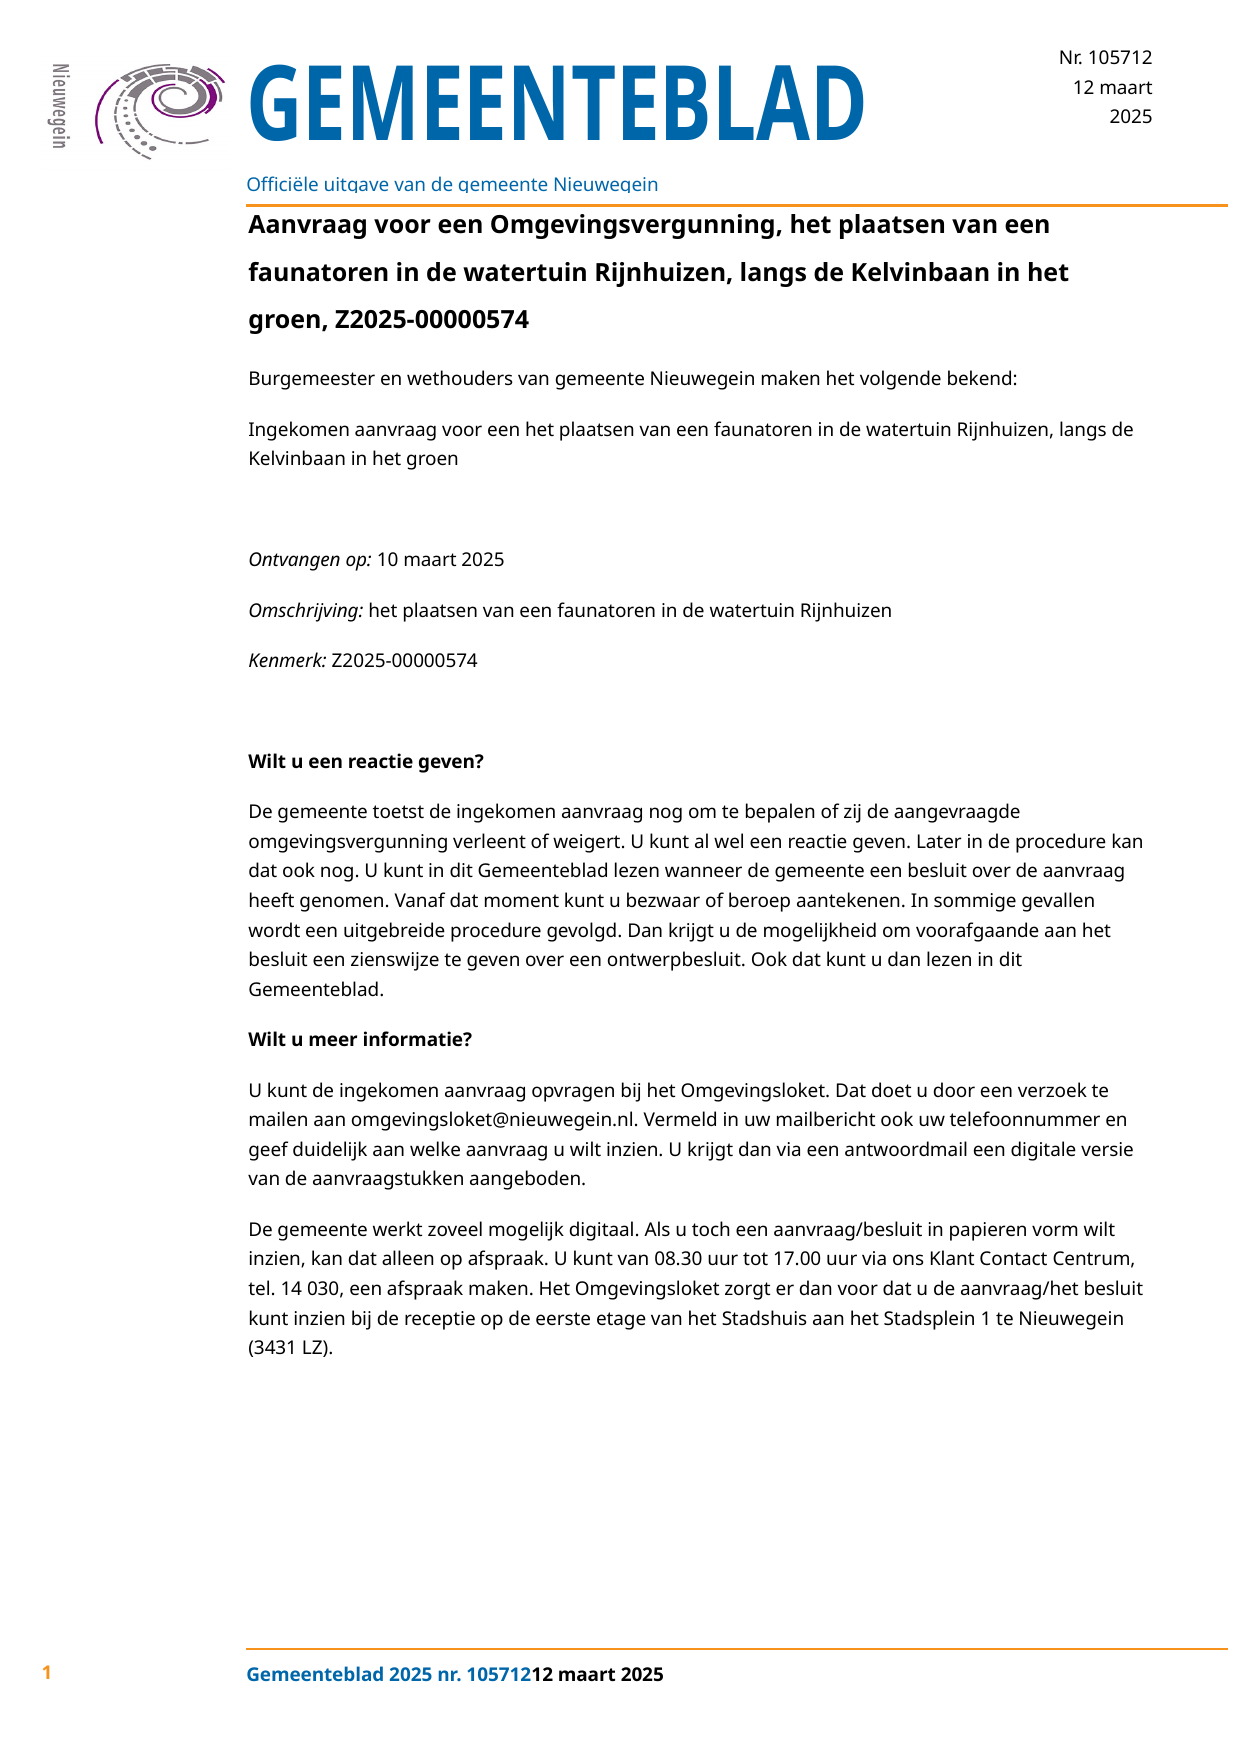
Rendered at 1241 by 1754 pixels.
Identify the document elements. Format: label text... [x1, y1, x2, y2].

text Omschrijving: het plaatsen van een faunatoren in de watertuin Rijnhuizen [248, 597, 1152, 622]
text De gemeente werkt zoveel mogelijk digitaal. Als u toch een aanvraag/besluit in papieren vorm wilt inzien, kan dat alleen op afspraak. U kunt van 08.30 uur tot 17.00 uur via ons Klant Contact Centrum, tel. 14 030, een afspraak maken. Het Omgevingsloket zorgt er dan voor dat u de aanvraag/het besluit kunt inzien bij de receptie op de eerste etage van het Stadshuis aan het Stadsplein 1 te Nieuwegein (3431 LZ). [248, 1216, 1152, 1360]
text Kenmerk: Z2025-00000574 [248, 647, 1152, 673]
text Wilt u een reactie geven? [248, 748, 1152, 774]
text Ingekomen aanvraag voor een het plaatsen van een faunatoren in de watertuin Rijnhuizen, langs de Kelvinbaan in het groen [248, 416, 1152, 471]
text Wilt u meer informatie? [248, 1026, 1152, 1052]
text U kunt de ingekomen aanvraag opvragen bij het Omgevingsloket. Dat doet u door een verzoek te mailen aan omgevingsloket@nieuwegein.nl. Vermeld in uw mailbericht ook uw telefoonnummer en geef duidelijk aan welke aanvraag u wilt inzien. U krijgt dan via een antwoordmail een digitale versie van de aanvraagstukken aangeboden. [248, 1077, 1152, 1191]
text De gemeente toetst de ingekomen aanvraag nog om te bepalen of zij de aangevraagde omgevingsvergunning verleent of weigert. U kunt al wel een reactie geven. Later in de procedure kan dat ook nog. U kunt in dit Gemeenteblad lezen wanneer de gemeente een besluit over de aanvraag heeft genomen. Vanaf dat moment kunt u bezwaar of beroep aantekenen. In sommige gevallen wordt een uitgebreide procedure gevolgd. Dan krijgt u de mogelijkheid om voorafgaande aan het besluit een zienswijze te geven over een ontwerpbesluit. Ook dat kunt u dan lezen in dit Gemeenteblad. [248, 798, 1152, 1002]
text Aanvraag voor een Omgevingsvergunning, het plaatsen van een faunatoren in de watertuin Rijnhuizen, langs de Kelvinbaan in het groen, Z2025-00000574 [248, 207, 1152, 336]
text Ontvangen op: 10 maart 2025 [248, 546, 1152, 572]
picture [41, 47, 231, 172]
text Burgemeester en wethouders van gemeente Nieuwegein maken het volgende bekend: [248, 366, 1152, 391]
